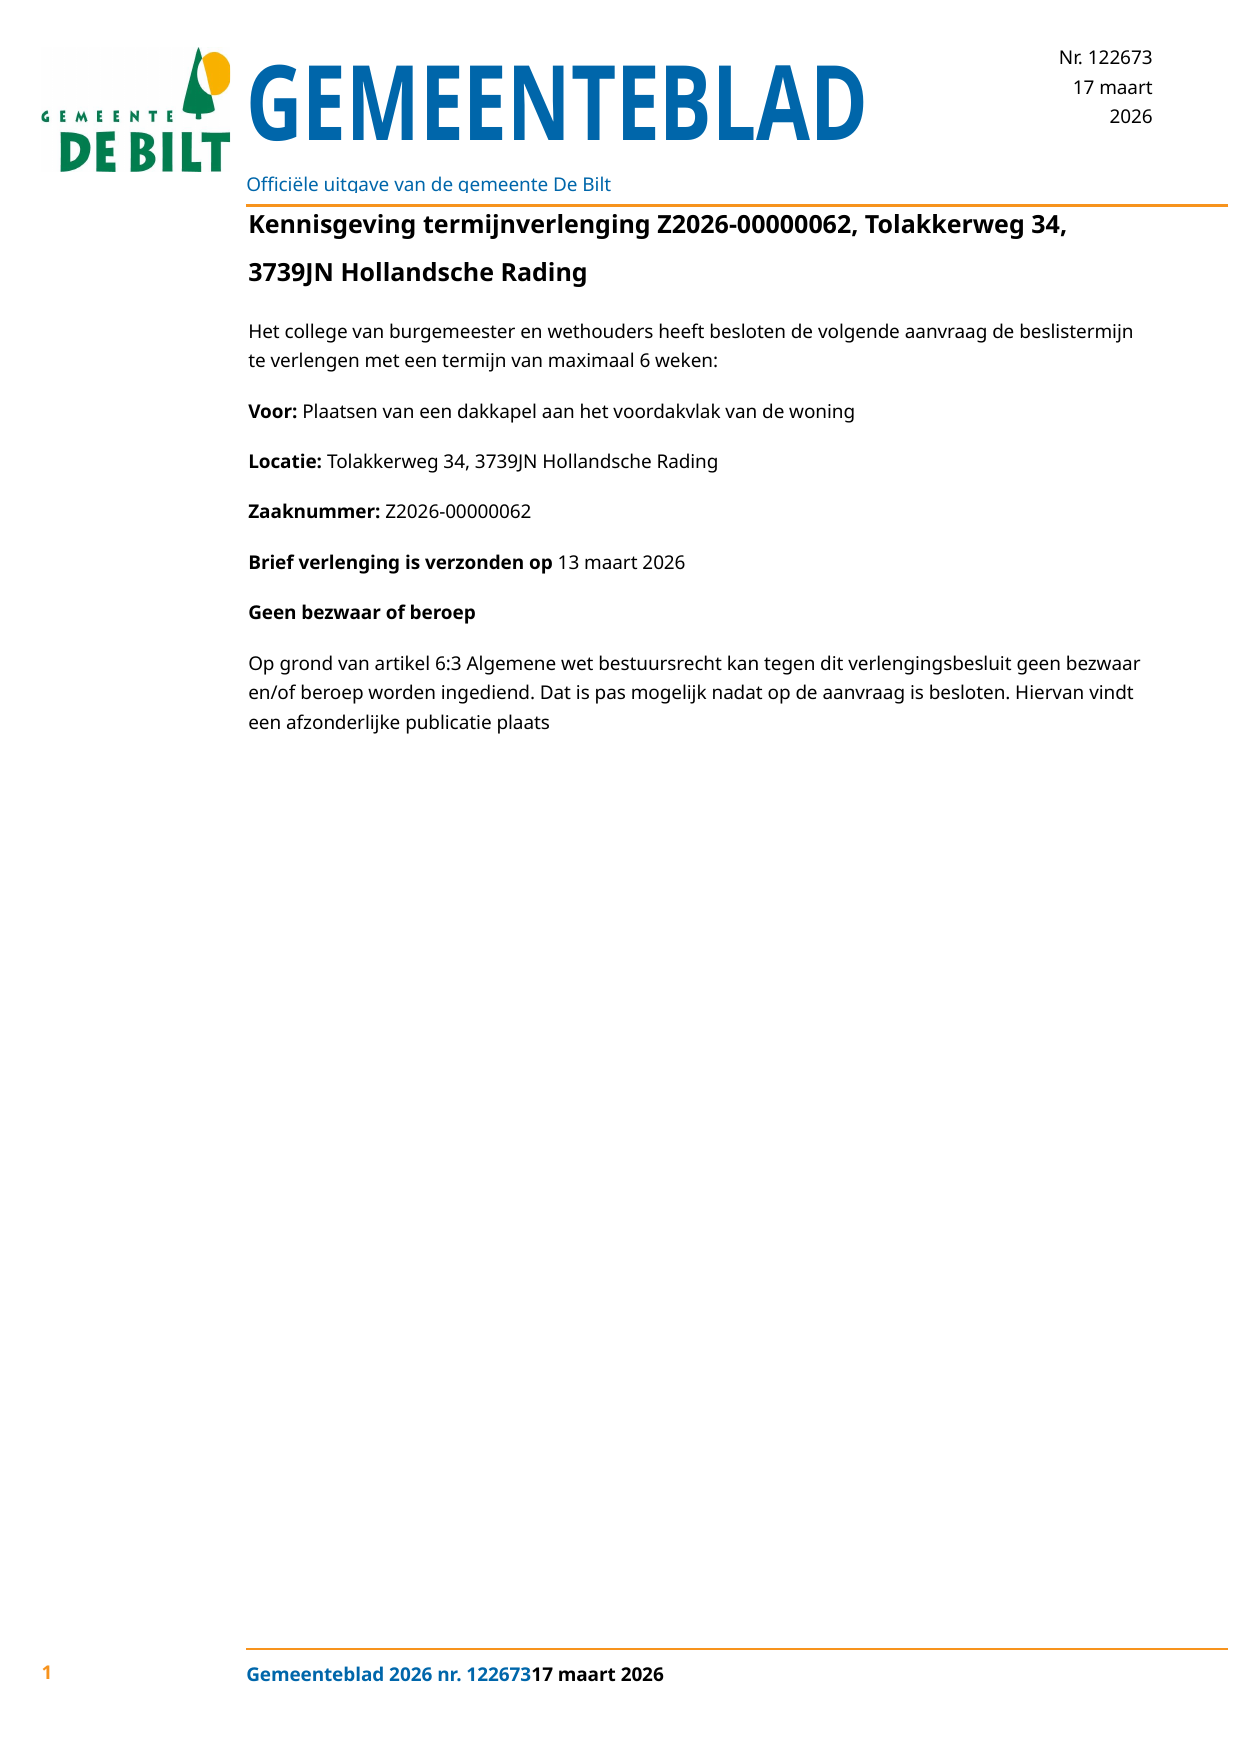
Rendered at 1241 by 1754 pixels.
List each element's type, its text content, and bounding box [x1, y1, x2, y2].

text Locatie: Tolakkerweg 34, 3739JN Hollandsche Rading [248, 448, 1152, 474]
text Brief verlenging is verzonden op 13 maart 2026 [248, 549, 1152, 575]
text Het college van burgemeester en wethouders heeft besloten de volgende aanvraag de beslistermijn te verlengen met een termijn van maximaal 6 weken: [248, 318, 1152, 373]
text Voor: Plaatsen van een dakkapel aan het voordakvlak van de woning [248, 398, 1152, 424]
text Zaaknummer: Z2026-00000062 [248, 499, 1152, 524]
picture [41, 47, 231, 172]
text Op grond van artikel 6:3 Algemene wet bestuursrecht kan tegen dit verlengingsbesluit geen bezwaar en/of beroep worden ingediend. Dat is pas mogelijk nadat op de aanvraag is besloten. Hiervan vindt een afzonderlijke publicatie plaats [248, 650, 1152, 735]
text Kennisgeving termijnverlenging Z2026-00000062, Tolakkerweg 34, 3739JN Hollandsche Rading [248, 207, 1152, 288]
text Geen bezwaar of beroep [248, 599, 1152, 625]
